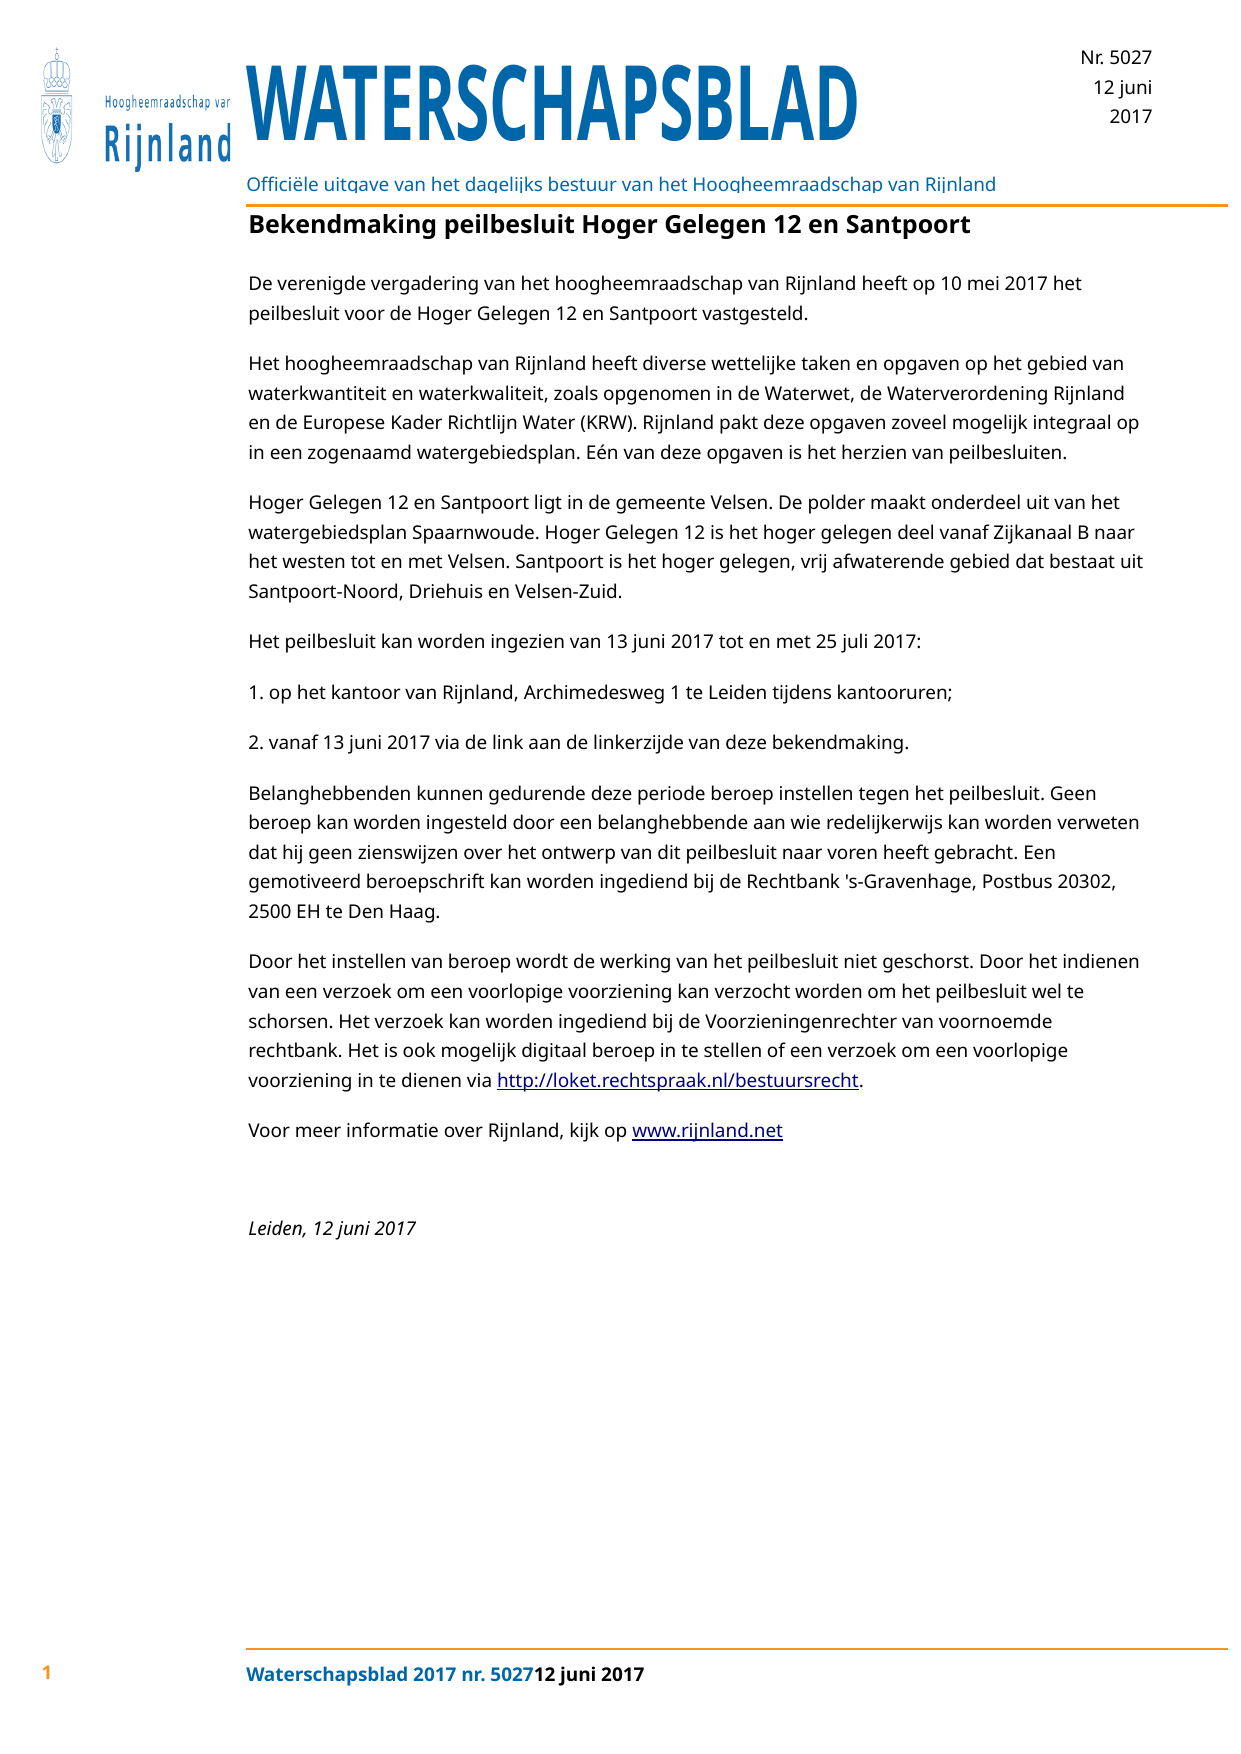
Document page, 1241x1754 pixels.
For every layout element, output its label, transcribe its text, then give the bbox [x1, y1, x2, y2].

text Het hoogheemraadschap van Rijnland heeft diverse wettelijke taken en opgaven op het gebied van waterkwantiteit en waterkwaliteit, zoals opgenomen in de Waterwet, de Waterverordening Rijnland en de Europese Kader Richtlijn Water (KRW). Rijnland pakt deze opgaven zoveel mogelijk integraal op in een zogenaamd watergebiedsplan. Eén van deze opgaven is het herzien van peilbesluiten. [248, 350, 1152, 465]
text Belanghebbenden kunnen gedurende deze periode beroep instellen tegen het peilbesluit. Geen beroep kan worden ingesteld door een belanghebbende aan wie redelijkerwijs kan worden verweten dat hij geen zienswijzen over het ontwerp van dit peilbesluit naar voren heeft gebracht. Een gemotiveerd beroepschrift kan worden ingediend bij de Rechtbank 's-Gravenhage, Postbus 20302, 2500 EH te Den Haag. [248, 780, 1152, 924]
text Door het instellen van beroep wordt de werking van het peilbesluit niet geschorst. Door het indienen van een verzoek om een voorlopige voorziening kan verzocht worden om het peilbesluit wel te schorsen. Het verzoek kan worden ingediend bij de Voorzieningenrechter van voornoemde rechtbank. Het is ook mogelijk digitaal beroep in te stellen of een verzoek om een voorlopige voorziening in te dienen via http://loket.rechtspraak.nl/bestuursrecht. [248, 949, 1152, 1093]
text Het peilbesluit kan worden ingezien van 13 juni 2017 tot en met 25 juli 2017: [248, 629, 1152, 654]
text Voor meer informatie over Rijnland, kijk op www.rijnland.net [248, 1117, 1152, 1143]
text Leiden, 12 juni 2017 [248, 1216, 1152, 1241]
text 1. op het kantoor van Rijnland, Archimedesweg 1 te Leiden tijdens kantooruren; [248, 679, 1152, 705]
text 2. vanaf 13 juni 2017 via de link aan de linkerzijde van deze bekendmaking. [248, 729, 1152, 755]
text Bekendmaking peilbesluit Hoger Gelegen 12 en Santpoort [248, 207, 1152, 241]
picture [41, 47, 231, 172]
text De verenigde vergadering van het hoogheemraadschap van Rijnland heeft op 10 mei 2017 het peilbesluit voor de Hoger Gelegen 12 en Santpoort vastgesteld. [248, 270, 1152, 326]
text Hoger Gelegen 12 en Santpoort ligt in de gemeente Velsen. De polder maakt onderdeel uit van het watergebiedsplan Spaarnwoude. Hoger Gelegen 12 is het hoger gelegen deel vanaf Zijkanaal B naar het westen tot en met Velsen. Santpoort is het hoger gelegen, vrij afwaterende gebied dat bestaat uit Santpoort-Noord, Driehuis en Velsen-Zuid. [248, 489, 1152, 604]
